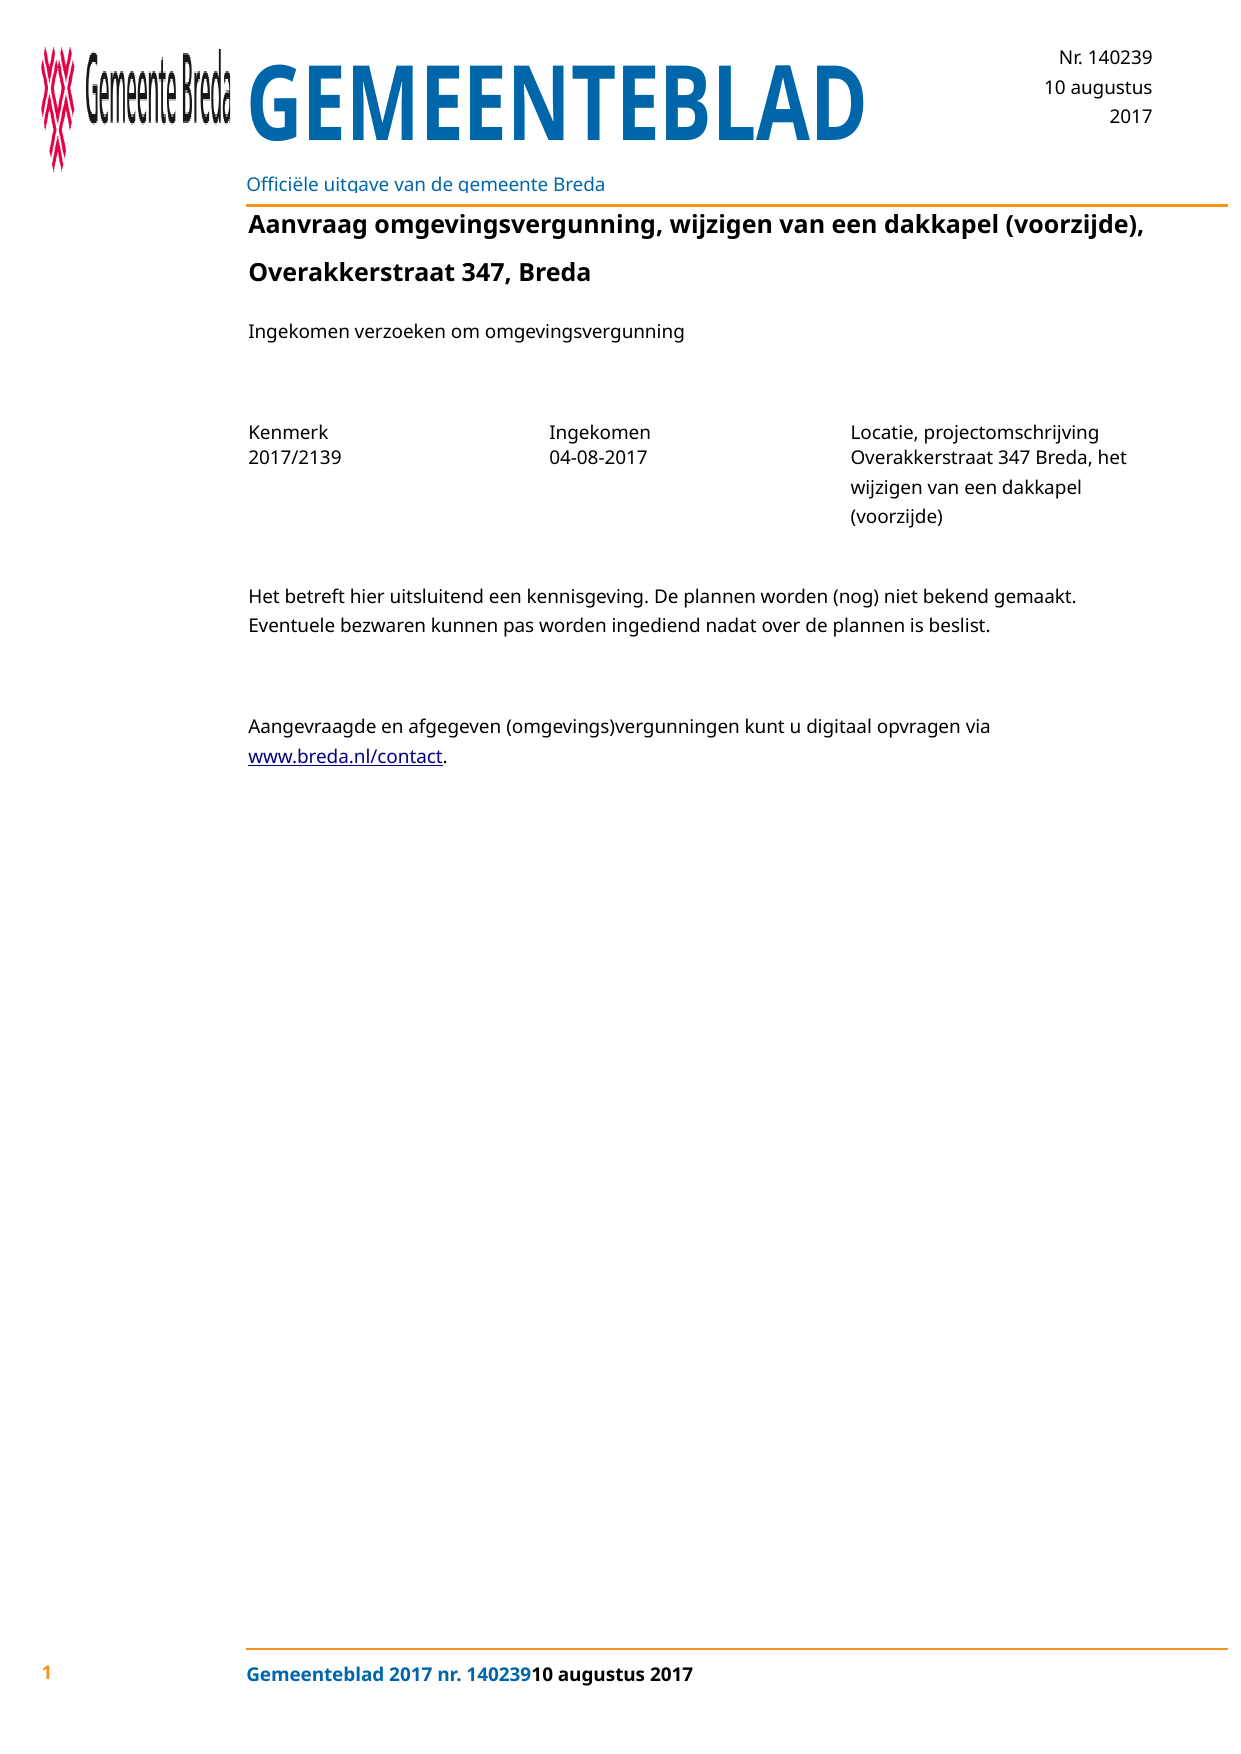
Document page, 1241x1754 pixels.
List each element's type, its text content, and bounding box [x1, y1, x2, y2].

table_cell 04-08-2017 [549, 445, 850, 529]
text Ingekomen verzoeken om omgevingsvergunning [248, 318, 1152, 344]
text Aanvraag omgevingsvergunning, wijzigen van een dakkapel (voorzijde), Overakkerstraat 347, Breda [248, 207, 1152, 288]
table_header Kenmerk [248, 419, 549, 444]
picture [41, 47, 231, 172]
text Aangevraagde en afgegeven (omgevings)vergunningen kunt u digitaal opvragen via www.breda.nl/contact. [248, 713, 1152, 769]
table_cell 2017/2139 [248, 445, 549, 529]
table_header Locatie, projectomschrijving [850, 419, 1152, 444]
text Het betreft hier uitsluitend een kennisgeving. De plannen worden (nog) niet bekend gemaakt. Eventuele bezwaren kunnen pas worden ingediend nadat over de plannen is beslist. [248, 583, 1152, 638]
table_cell Overakkerstraat 347 Breda, het wijzigen van een dakkapel (voorzijde) [850, 445, 1152, 529]
table_header Ingekomen [549, 419, 850, 444]
